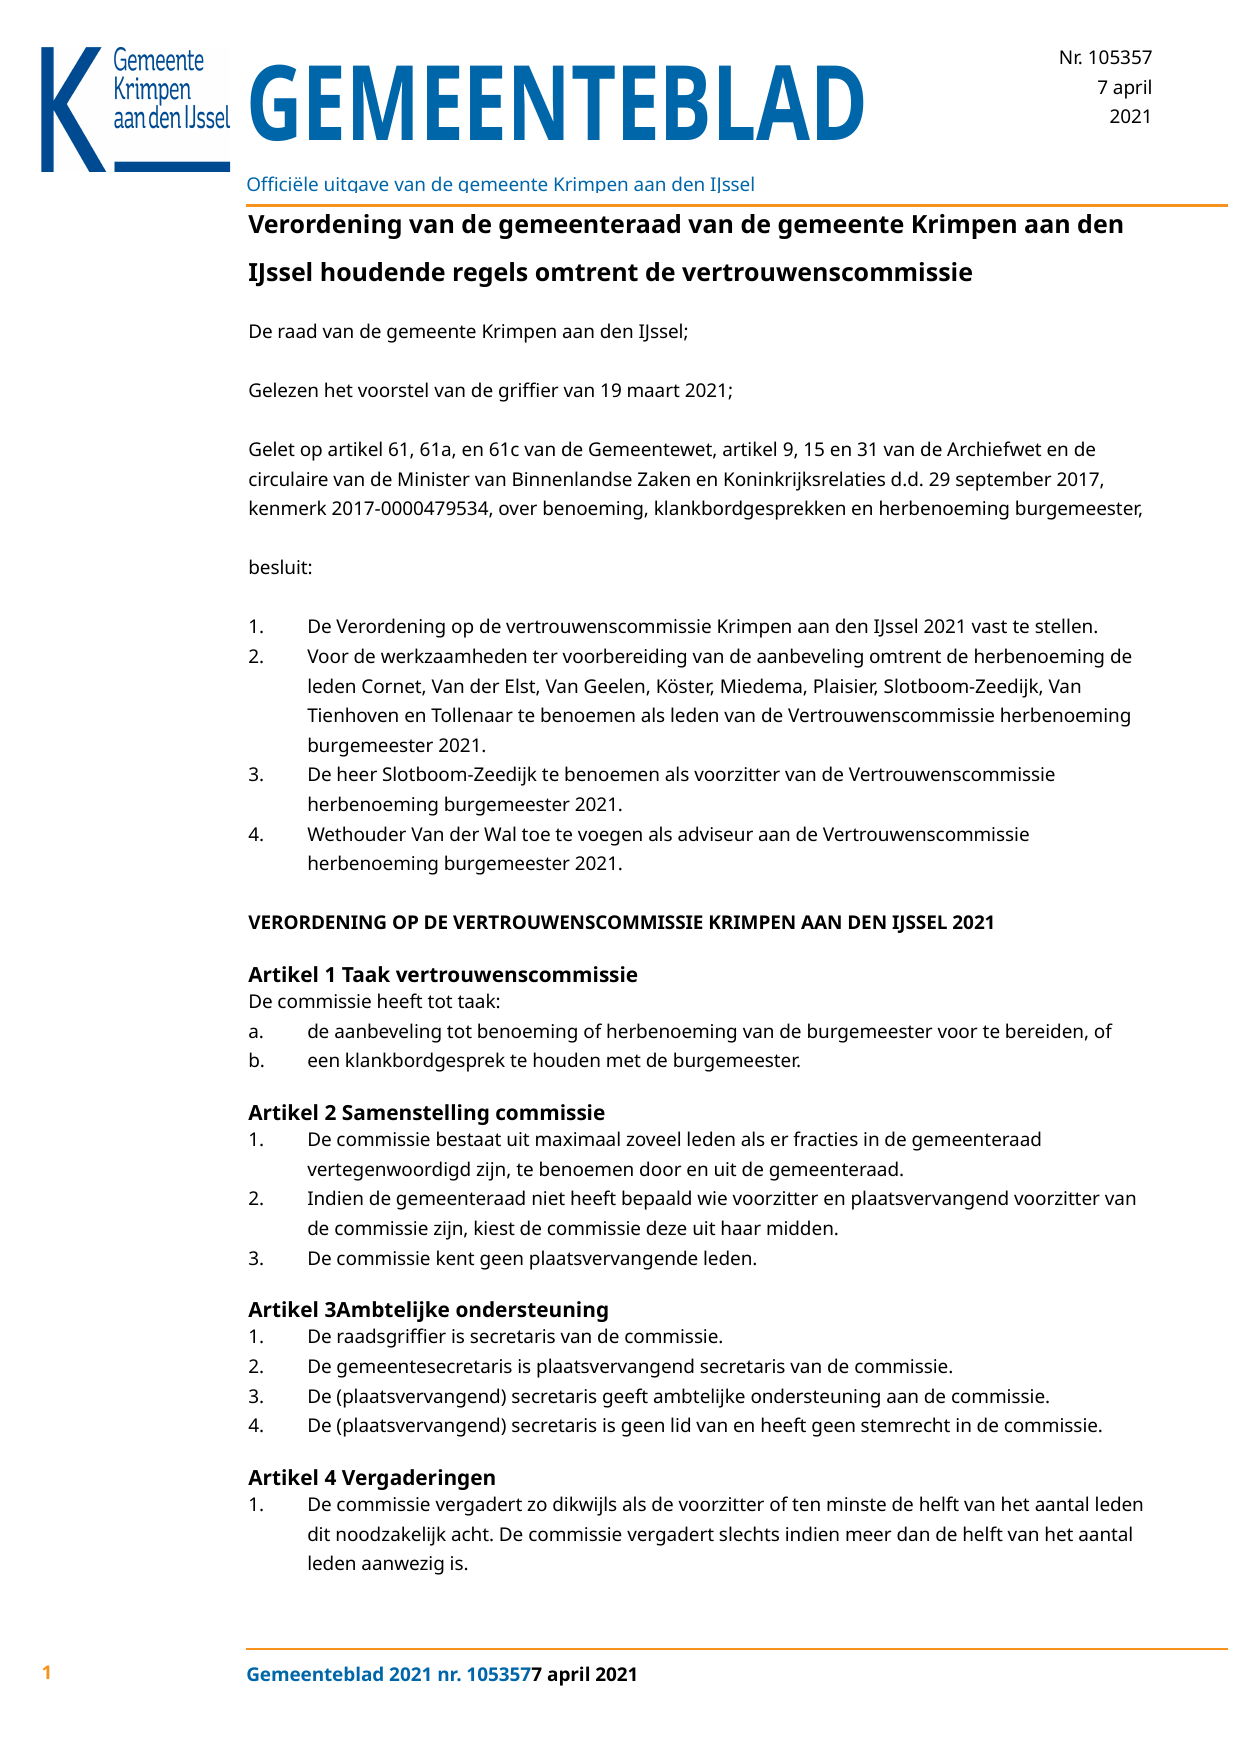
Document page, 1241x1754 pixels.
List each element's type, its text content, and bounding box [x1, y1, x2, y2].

list De commissie bestaat uit maximaal zoveel leden als er fracties in de gemeenteraad vertegenwoordigd zijn, te benoemen door en uit de gemeenteraad. [248, 1126, 1152, 1182]
text VERORDENING OP DE VERTROUWENSCOMMISSIE KRIMPEN AAN DEN IJSSEL 2021 [248, 909, 1152, 935]
text besluit: [248, 554, 1152, 580]
text Gelet op artikel 61, 61a, en 61c van de Gemeentewet, artikel 9, 15 en 31 van de Archiefwet en de circulaire van de Minister van Binnenlandse Zaken en Koninkrijksrelaties d.d. 29 september 2017, kenmerk 2017-0000479534, over benoeming, klankbordgesprekken en herbenoeming burgemeester, [248, 436, 1152, 521]
text Artikel 1 Taak vertrouwenscommissie [248, 960, 1152, 988]
list De Verordening op de vertrouwenscommissie Krimpen aan den IJssel 2021 vast te stellen. [248, 614, 1152, 639]
text Verordening van de gemeenteraad van de gemeente Krimpen aan den IJssel houdende regels omtrent de vertrouwenscommissie [248, 207, 1152, 288]
list De (plaatsvervangend) secretaris geeft ambtelijke ondersteuning aan de commissie. [248, 1383, 1152, 1408]
text Artikel 2 Samenstelling commissie [248, 1098, 1152, 1126]
text De raad van de gemeente Krimpen aan den IJssel; [248, 318, 1152, 344]
list Voor de werkzaamheden ter voorbereiding van de aanbeveling omtrent de herbenoeming de leden Cornet, Van der Elst, Van Geelen, Köster, Miedema, Plaisier, Slotboom-Zeedijk, Van Tienhoven en Tollenaar te benoemen als leden van de Vertrouwenscommissie herbenoeming burgemeester 2021. [248, 643, 1152, 758]
list De commissie kent geen plaatsvervangende leden. [248, 1245, 1152, 1271]
list de aanbeveling tot benoeming of herbenoeming van de burgemeester voor te bereiden, of [248, 1018, 1152, 1044]
picture [41, 47, 231, 172]
list De gemeentesecretaris is plaatsvervangend secretaris van de commissie. [248, 1353, 1152, 1379]
list Wethouder Van der Wal toe te voegen als adviseur aan de Vertrouwenscommissie herbenoeming burgemeester 2021. [248, 821, 1152, 876]
list De heer Slotboom-Zeedijk te benoemen als voorzitter van de Vertrouwenscommissie herbenoeming burgemeester 2021. [248, 762, 1152, 817]
text Artikel 4 Vergaderingen [248, 1463, 1152, 1491]
text Artikel 3Ambtelijke ondersteuning [248, 1295, 1152, 1324]
list De commissie vergadert zo dikwijls als de voorzitter of ten minste de helft van het aantal leden dit noodzakelijk acht. De commissie vergadert slechts indien meer dan de helft van het aantal leden aanwezig is. [248, 1491, 1152, 1576]
list De (plaatsvervangend) secretaris is geen lid van en heeft geen stemrecht in de commissie. [248, 1412, 1152, 1438]
list een klankbordgesprek te houden met de burgemeester. [248, 1048, 1152, 1073]
list De raadsgriffier is secretaris van de commissie. [248, 1324, 1152, 1349]
text Gelezen het voorstel van de griffier van 19 maart 2021; [248, 377, 1152, 403]
text De commissie heeft tot taak: [248, 988, 1152, 1014]
list Indien de gemeenteraad niet heeft bepaald wie voorzitter en plaatsvervangend voorzitter van de commissie zijn, kiest de commissie deze uit haar midden. [248, 1186, 1152, 1241]
